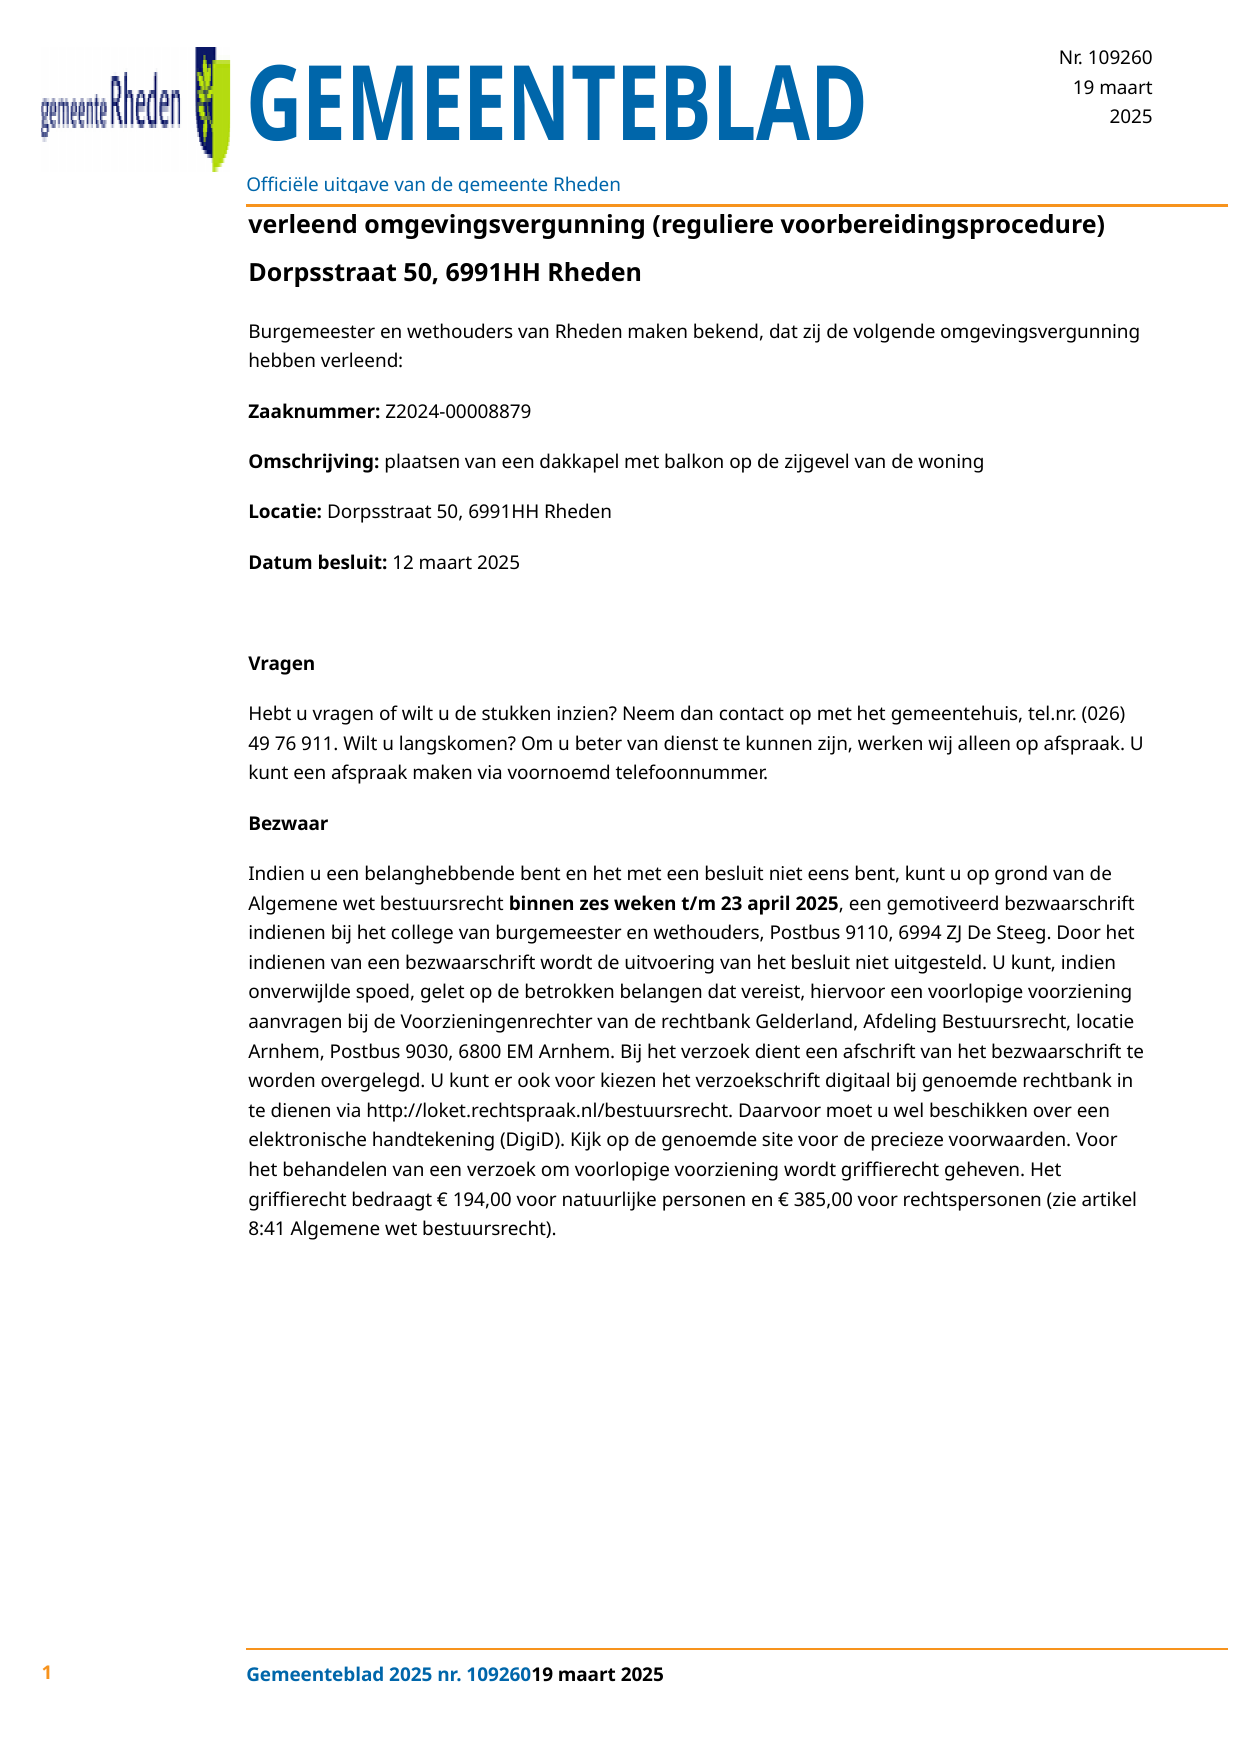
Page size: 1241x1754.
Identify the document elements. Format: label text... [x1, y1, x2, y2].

text Vragen [248, 650, 1152, 676]
text Datum besluit: 12 maart 2025 [248, 549, 1152, 575]
text Burgemeester en wethouders van Rheden maken bekend, dat zij de volgende omgevingsvergunning hebben verleend: [248, 318, 1152, 373]
text Zaaknummer: Z2024-00008879 [248, 398, 1152, 424]
text Bezwaar [248, 810, 1152, 836]
text Hebt u vragen of wilt u de stukken inzien? Neem dan contact op met het gemeentehuis, tel.nr. (026) 49 76 911. Wilt u langskomen? Om u beter van dienst te kunnen zijn, werken wij alleen op afspraak. U kunt een afspraak maken via voornoemd telefoonnummer. [248, 700, 1152, 785]
text Indien u een belanghebbende bent en het met een besluit niet eens bent, kunt u op grond van de Algemene wet bestuursrecht binnen zes weken t/m 23 april 2025, een gemotiveerd bezwaarschrift indienen bij het college van burgemeester en wethouders, Postbus 9110, 6994 ZJ De Steeg. Door het indienen van een bezwaarschrift wordt de uitvoering van het besluit niet uitgesteld. U kunt, indien onverwijlde spoed, gelet op de betrokken belangen dat vereist, hiervoor een voorlopige voorziening aanvragen bij de Voorzieningenrechter van de rechtbank Gelderland, Afdeling Bestuursrecht, locatie Arnhem, Postbus 9030, 6800 EM Arnhem. Bij het verzoek dient een afschrift van het bezwaarschrift te worden overgelegd. U kunt er ook voor kiezen het verzoekschrift digitaal bij genoemde rechtbank in te dienen via http://loket.rechtspraak.nl/bestuursrecht. Daarvoor moet u wel beschikken over een elektronische handtekening (DigiD). Kijk op de genoemde site voor de precieze voorwaarden. Voor het behandelen van een verzoek om voorlopige voorziening wordt griffierecht geheven. Het griffierecht bedraagt € 194,00 voor natuurlijke personen en € 385,00 voor rechtspersonen (zie artikel 8:41 Algemene wet bestuursrecht). [248, 860, 1152, 1241]
picture [41, 47, 231, 172]
text verleend omgevingsvergunning (reguliere voorbereidingsprocedure) Dorpsstraat 50, 6991HH Rheden [248, 207, 1152, 288]
text Locatie: Dorpsstraat 50, 6991HH Rheden [248, 499, 1152, 524]
text Omschrijving: plaatsen van een dakkapel met balkon op de zijgevel van de woning [248, 448, 1152, 474]
